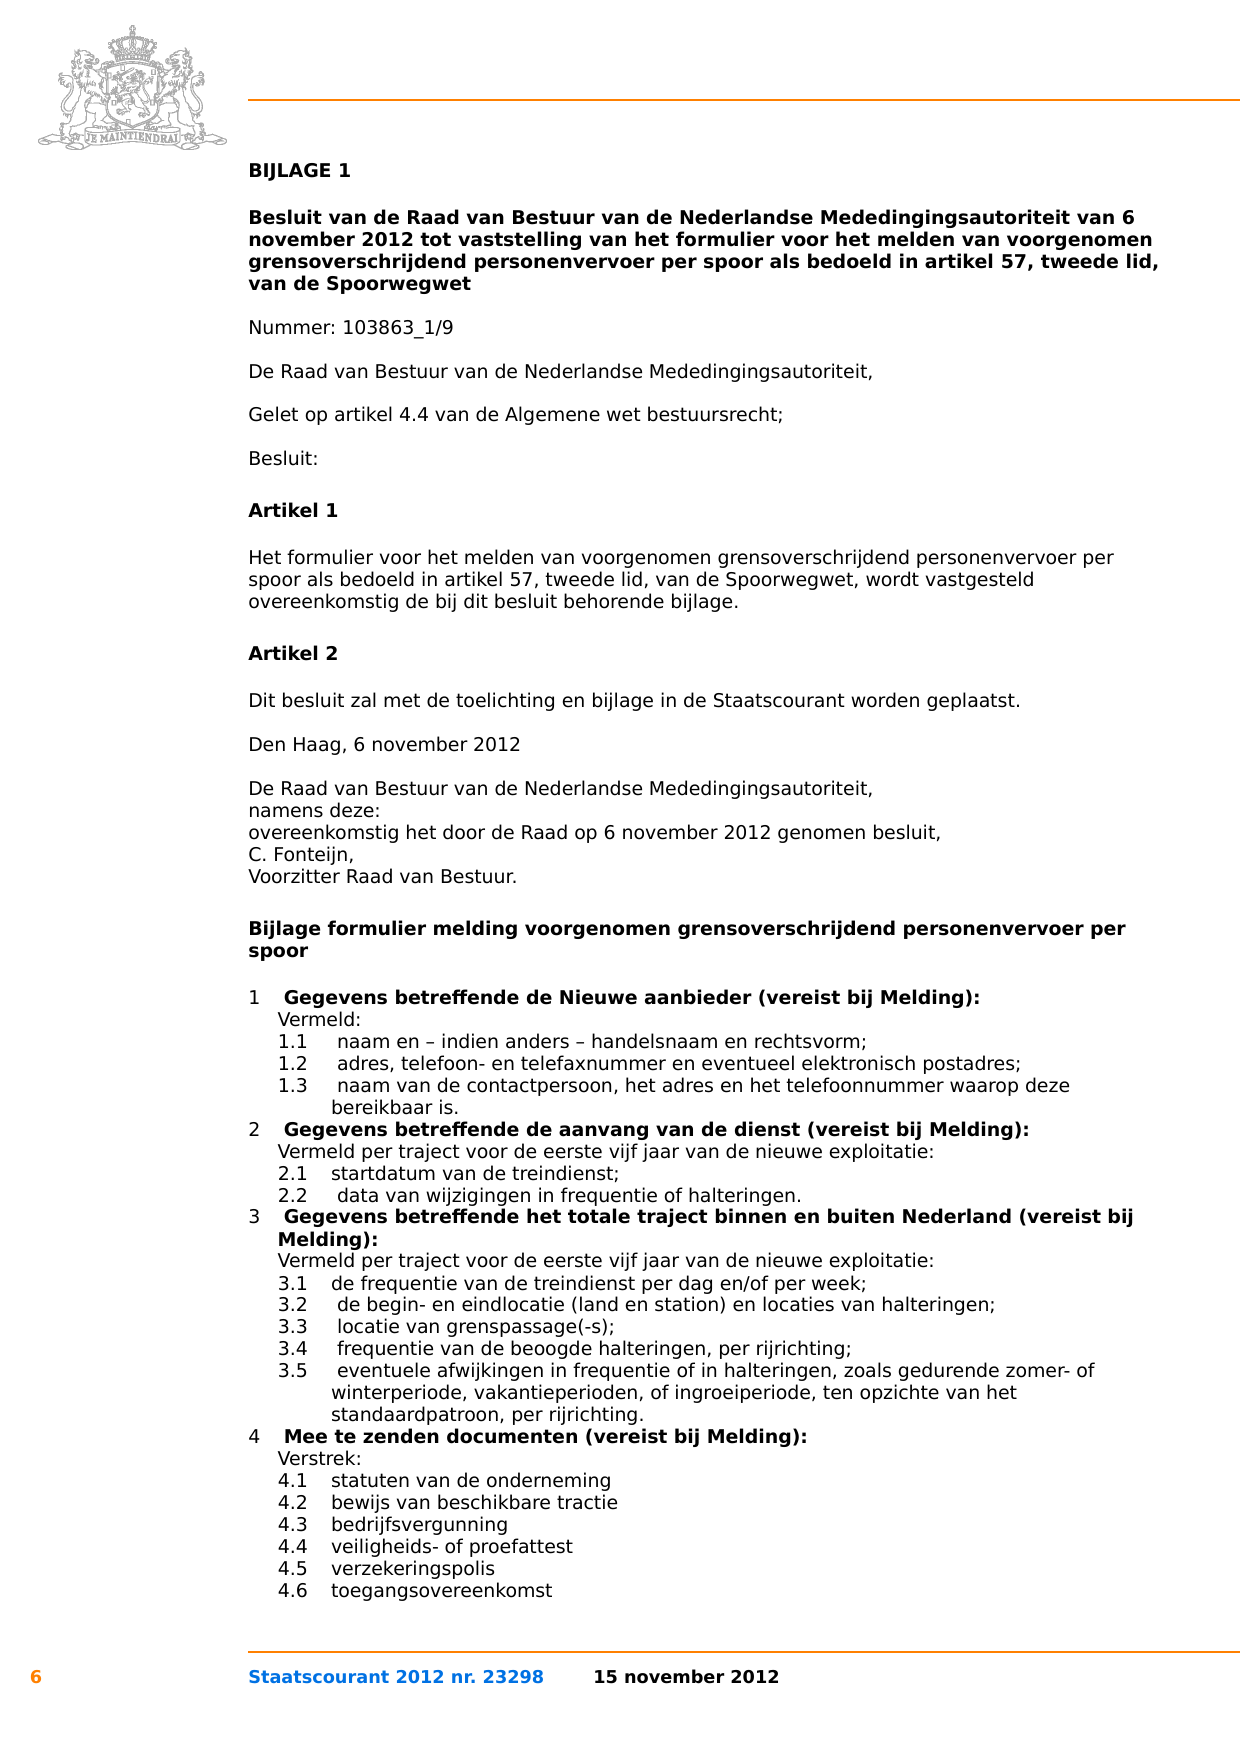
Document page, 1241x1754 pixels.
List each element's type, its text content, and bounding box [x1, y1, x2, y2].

text Vermeld per traject voor de eerste vijf jaar van de nieuwe exploitatie: [277, 1141, 1163, 1162]
text Besluit: [248, 448, 1163, 470]
text 3.2 de begin- en eindlocatie (land en station) en locaties van halteringen; [278, 1294, 1163, 1316]
text 3 Gegevens betreffende het totale traject binnen en buiten Nederland (vereist bij Melding): [248, 1206, 1163, 1250]
text Voorzitter Raad van Bestuur. [248, 866, 1163, 888]
text 4 Mee te zenden documenten (vereist bij Melding): [248, 1426, 1163, 1448]
text 1.1 naam en – indien anders – handelsnaam en rechtsvorm; [278, 1031, 1163, 1053]
subtitle BIJLAGE 1 [248, 160, 1163, 182]
text 4.2 bewijs van beschikbare tractie [278, 1492, 1163, 1514]
text De Raad van Bestuur van de Nederlandse Mededingingsautoriteit, [248, 778, 1163, 800]
text 1.3 naam van de contactpersoon, het adres en het telefoonnummer waarop deze bereikbaar is. [278, 1074, 1163, 1118]
text Dit besluit zal met de toelichting en bijlage in de Staatscourant worden geplaatst. [248, 690, 1163, 712]
text 1 Gegevens betreffende de Nieuwe aanbieder (vereist bij Melding): [248, 987, 1163, 1009]
picture [38, 25, 227, 150]
text 4.3 bedrijfsvergunning [278, 1514, 1163, 1536]
text 3.1 de frequentie van de treindienst per dag en/of per week; [278, 1272, 1163, 1294]
text De Raad van Bestuur van de Nederlandse Mededingingsautoriteit, [248, 361, 1163, 382]
subtitle Artikel 1 [248, 500, 1163, 522]
text Den Haag, 6 november 2012 [248, 734, 1163, 756]
text Gelet op artikel 4.4 van de Algemene wet bestuursrecht; [248, 404, 1163, 426]
text C. Fonteijn, [248, 844, 1163, 866]
text Verstrek: [277, 1448, 1163, 1470]
subtitle Bijlage formulier melding voorgenomen grensoverschrijdend personenvervoer per spoor [248, 918, 1163, 962]
text 3.5 eventuele afwijkingen in frequentie of in halteringen, zoals gedurende zomer- of winterperiode, vakantieperioden, of ingroeiperiode, ten opzichte van het standaardpatroon, per rijrichting. [278, 1360, 1163, 1426]
text 2.1 startdatum van de treindienst; [278, 1162, 1163, 1184]
text Nummer: 103863_1/9 [248, 317, 1163, 339]
text Het formulier voor het melden van voorgenomen grensoverschrijdend personenvervoer per spoor als bedoeld in artikel 57, tweede lid, van de Spoorwegwet, wordt vastgesteld overeenkomstig de bij dit besluit behorende bijlage. [248, 547, 1163, 613]
text overeenkomstig het door de Raad op 6 november 2012 genomen besluit, [248, 822, 1163, 844]
text 3.3 locatie van grenspassage(-s); [278, 1316, 1163, 1338]
text 4.4 veiligheids- of proefattest [278, 1536, 1163, 1558]
text 4.6 toegangsovereenkomst [278, 1580, 1163, 1602]
text 1.2 adres, telefoon- en telefaxnummer en eventueel elektronisch postadres; [278, 1053, 1163, 1074]
text namens deze: [248, 800, 1163, 822]
text 2 Gegevens betreffende de aanvang van de dienst (vereist bij Melding): [248, 1118, 1163, 1141]
text 4.5 verzekeringspolis [278, 1558, 1163, 1580]
text Vermeld: [277, 1009, 1163, 1031]
subtitle Artikel 2 [248, 643, 1163, 665]
text Vermeld per traject voor de eerste vijf jaar van de nieuwe exploitatie: [277, 1250, 1163, 1272]
text 4.1 statuten van de onderneming [278, 1470, 1163, 1492]
text 2.2 data van wijzigingen in frequentie of halteringen. [278, 1184, 1163, 1206]
text 3.4 frequentie van de beoogde halteringen, per rijrichting; [278, 1338, 1163, 1360]
text Besluit van de Raad van Bestuur van de Nederlandse Mededingingsautoriteit van 6 november 2012 tot vaststelling van het formulier voor het melden van voorgenomen grensoverschrijdend personenvervoer per spoor als bedoeld in artikel 57, tweede lid, van de Spoorwegwet [248, 207, 1163, 295]
